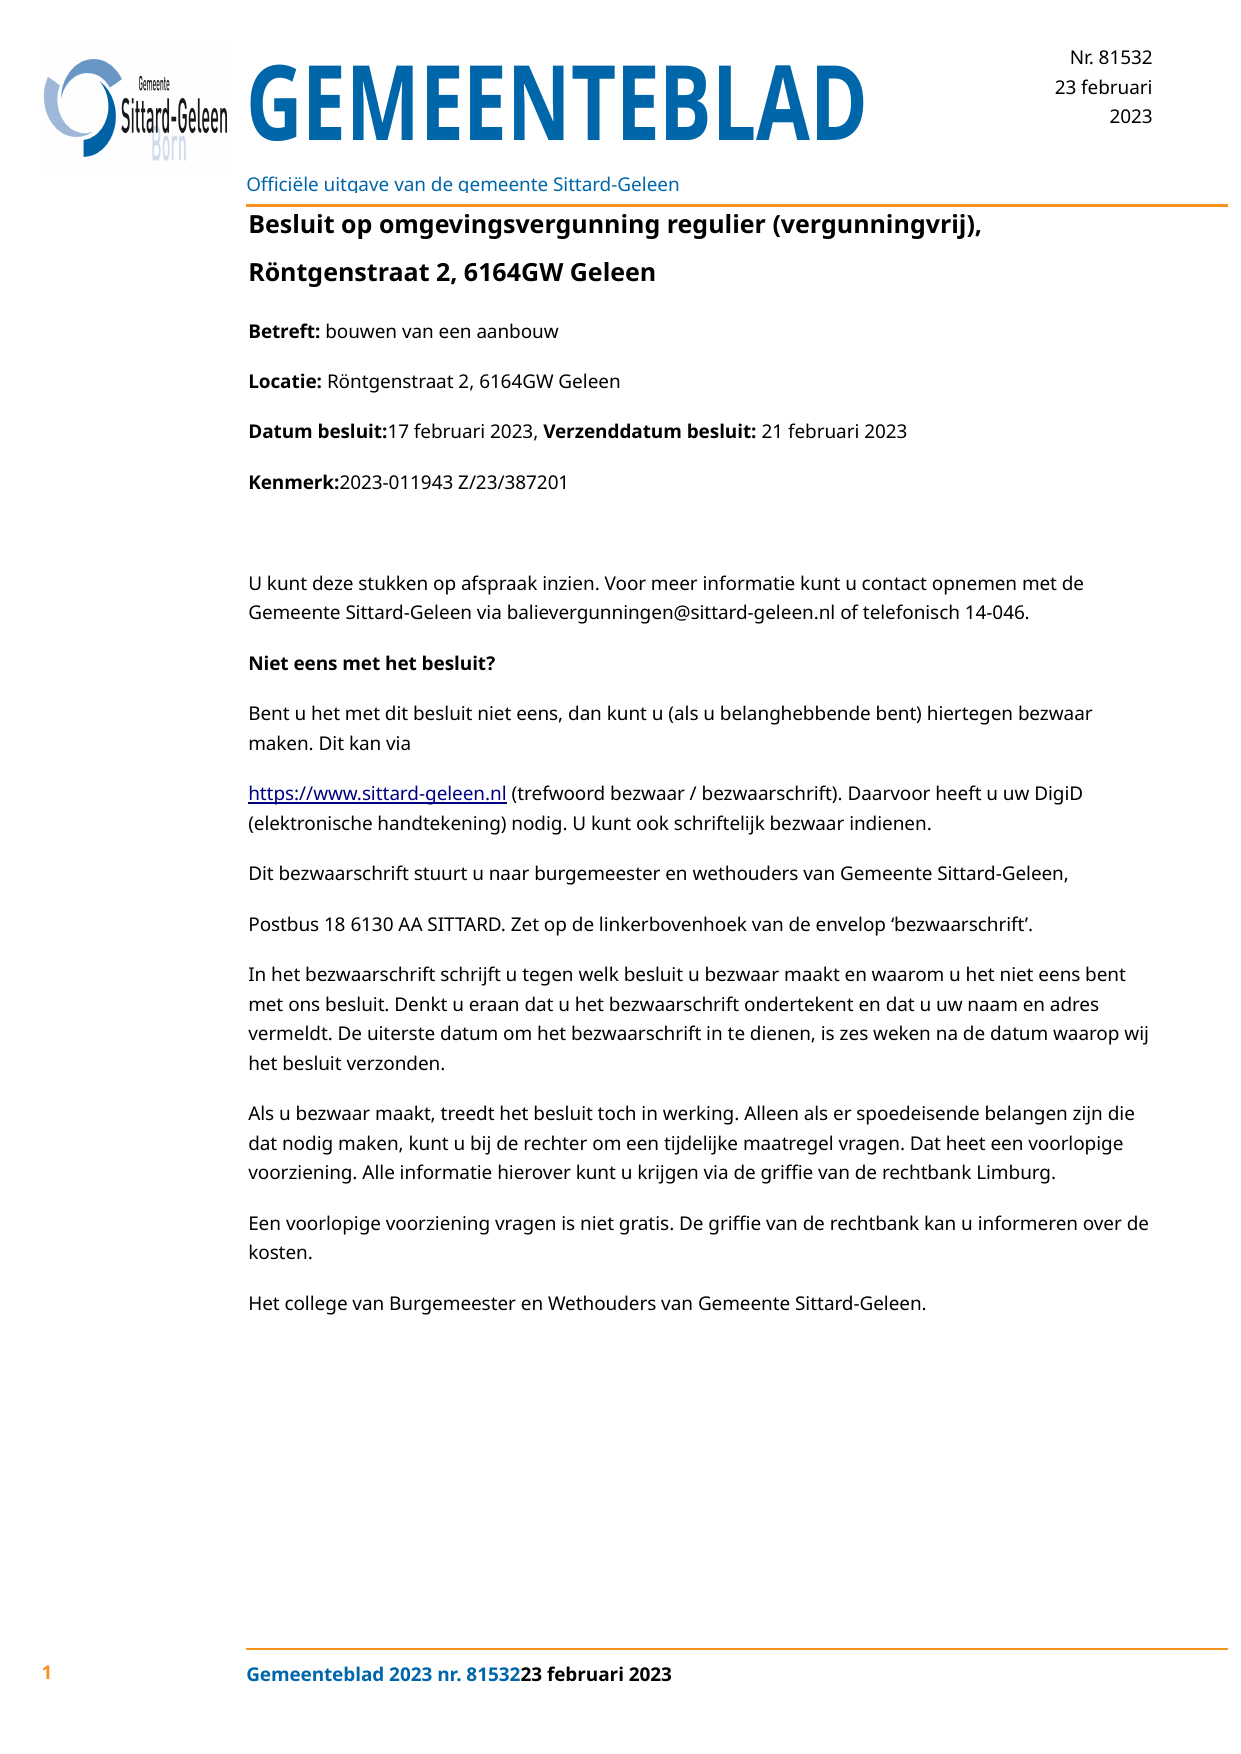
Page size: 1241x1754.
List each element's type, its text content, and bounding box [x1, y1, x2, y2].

text Besluit op omgevingsvergunning regulier (vergunningvrij), Röntgenstraat 2, 6164GW Geleen [248, 207, 1152, 288]
text https://www.sittard-geleen.nl (trefwoord bezwaar / bezwaarschrift). Daarvoor heeft u uw DigiD (elektronische handtekening) nodig. U kunt ook schriftelijk bezwaar indienen. [248, 780, 1152, 836]
text Bent u het met dit besluit niet eens, dan kunt u (als u belanghebbende bent) hiertegen bezwaar maken. Dit kan via [248, 700, 1152, 756]
text Locatie: Röntgenstraat 2, 6164GW Geleen [248, 368, 1152, 394]
text Datum besluit:17 februari 2023, Verzenddatum besluit: 21 februari 2023 [248, 419, 1152, 444]
text Postbus 18 6130 AA SITTARD. Zet op de linkerbovenhoek van de envelop ‘bezwaarschrift’. [248, 911, 1152, 937]
text Niet eens met het besluit? [248, 650, 1152, 676]
text Als u bezwaar maakt, treedt het besluit toch in werking. Alleen als er spoedeisende belangen zijn die dat nodig maken, kunt u bij de rechter om een tijdelijke maatregel vragen. Dat heet een voorlopige voorziening. Alle informatie hierover kunt u krijgen via de griffie van de rechtbank Limburg. [248, 1100, 1152, 1185]
text In het bezwaarschrift schrijft u tegen welk besluit u bezwaar maakt en waarom u het niet eens bent met ons besluit. Denkt u eraan dat u het bezwaarschrift ondertekent en dat u uw naam en adres vermeldt. De uiterste datum om het bezwaarschrift in te dienen, is zes weken na de datum waarop wij het besluit verzonden. [248, 961, 1152, 1076]
text Het college van Burgemeester en Wethouders van Gemeente Sittard-Geleen. [248, 1290, 1152, 1316]
text Een voorlopige voorziening vragen is niet gratis. De griffie van de rechtbank kan u informeren over de kosten. [248, 1210, 1152, 1265]
picture [41, 47, 231, 172]
text U kunt deze stukken op afspraak inzien. Voor meer informatie kunt u contact opnemen met de Gemeente Sittard-Geleen via balievergunningen@sittard-geleen.nl of telefonisch 14-046. [248, 570, 1152, 625]
text Betreft: bouwen van een aanbouw [248, 318, 1152, 344]
text Kenmerk:2023-011943 Z/23/387201 [248, 469, 1152, 495]
text Dit bezwaarschrift stuurt u naar burgemeester en wethouders van Gemeente Sittard-Geleen, [248, 860, 1152, 886]
